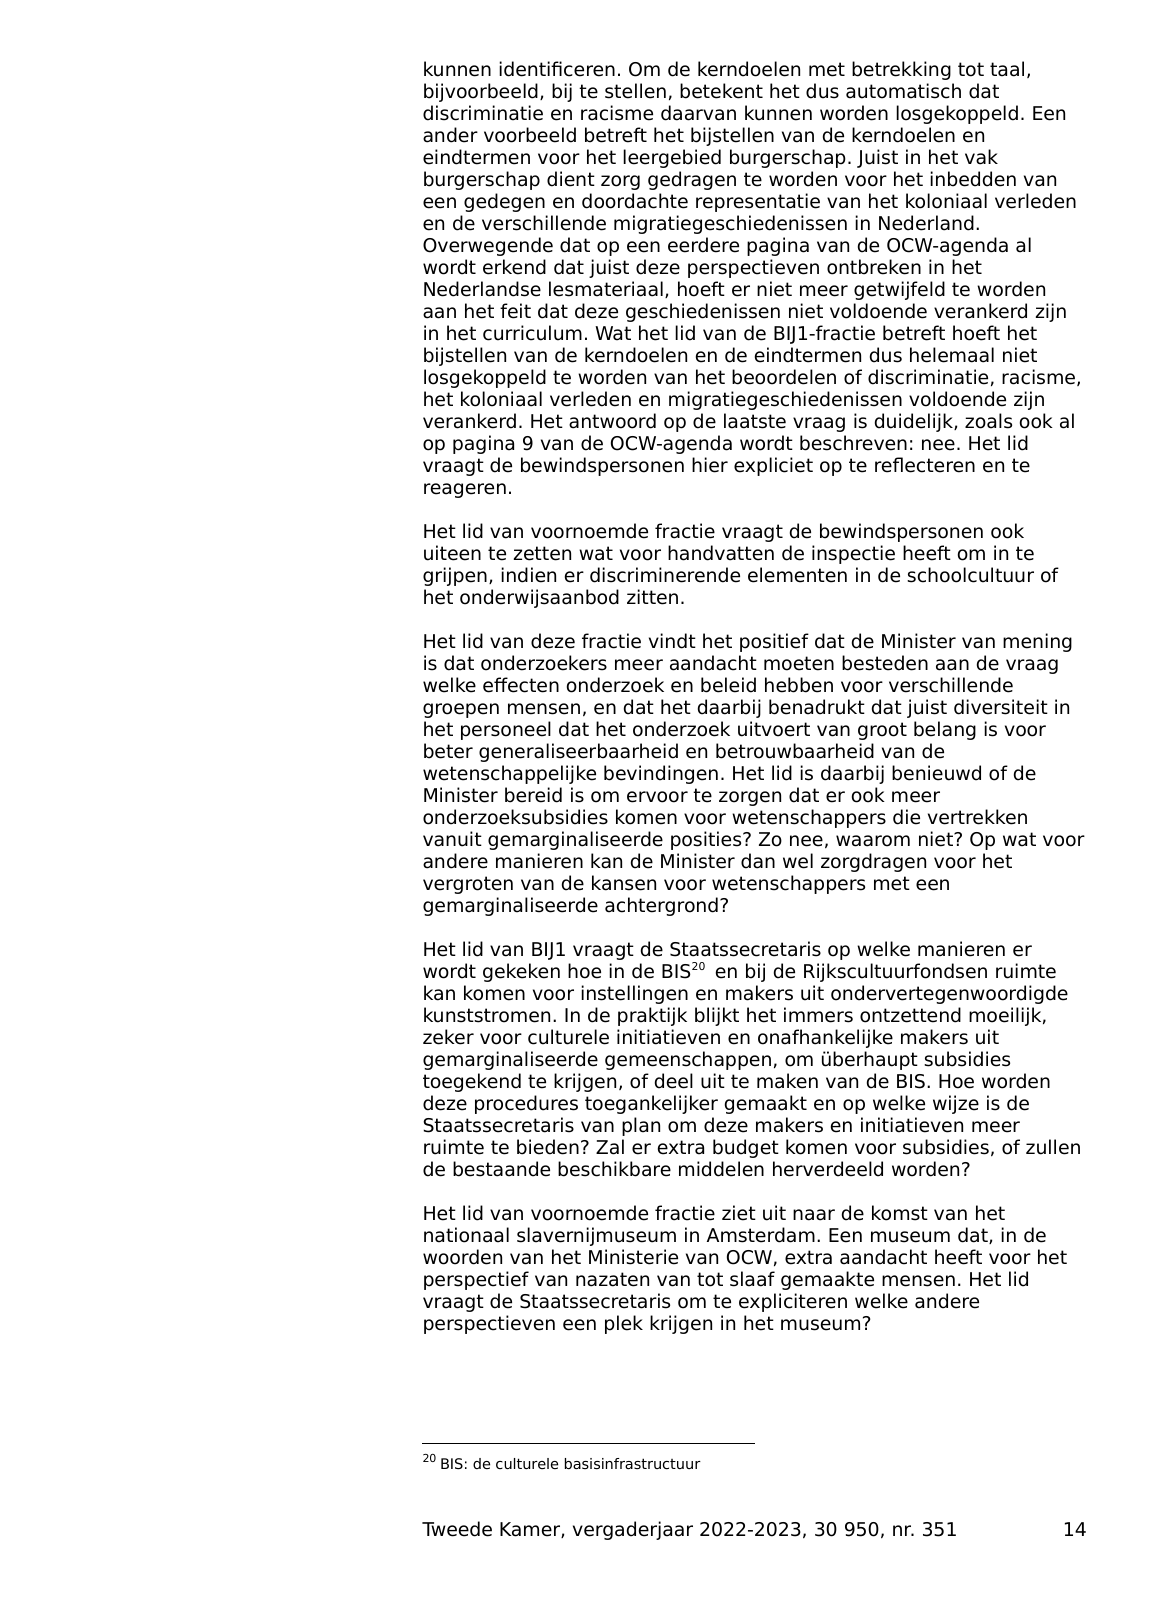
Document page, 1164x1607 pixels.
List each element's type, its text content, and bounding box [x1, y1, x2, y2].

text Het lid van voornoemde fractie ziet uit naar de komst van het nationaal slavernijmuseum in Amsterdam. Een museum dat, in de woorden van het Ministerie van OCW, extra aandacht heeft voor het perspectief van nazaten van tot slaaf gemaakte mensen. Het lid vraagt de Staatssecretaris om te expliciteren welke andere perspectieven een plek krijgen in het museum? [422, 1203, 1087, 1335]
text Het lid van BIJ1 vraagt de Staatssecretaris op welke manieren er wordt gekeken hoe in de BIS en bij de Rijkscultuurfondsen ruimte kan komen voor instellingen en makers uit ondervertegenwoordigde kunststromen. In de praktijk blijkt het immers ontzettend moeilijk, zeker voor culturele initiatieven en onafhankelijke makers uit gemarginaliseerde gemeenschappen, om überhaupt subsidies toegekend te krijgen, of deel uit te maken van de BIS. Hoe worden deze procedures toegankelijker gemaakt en op welke wijze is de Staatssecretaris van plan om deze makers en initiatieven meer ruimte te bieden? Zal er extra budget komen voor subsidies, of zullen de bestaande beschikbare middelen herverdeeld worden? [422, 939, 1087, 1181]
text Het lid van voornoemde fractie vraagt de bewindspersonen ook uiteen te zetten wat voor handvatten de inspectie heeft om in te grijpen, indien er discriminerende elementen in de schoolcultuur of het onderwijsaanbod zitten. [422, 521, 1087, 609]
text kunnen identificeren. Om de kerndoelen met betrekking tot taal, bijvoorbeeld, bij te stellen, betekent het dus automatisch dat discriminatie en racisme daarvan kunnen worden losgekoppeld. Een ander voorbeeld betreft het bijstellen van de kerndoelen en eindtermen voor het leergebied burgerschap. Juist in het vak burgerschap dient zorg gedragen te worden voor het inbedden van een gedegen en doordachte representatie van het koloniaal verleden en de verschillende migratiegeschiedenissen in Nederland. Overwegende dat op een eerdere pagina van de OCW-agenda al wordt erkend dat juist deze perspectieven ontbreken in het Nederlandse lesmateriaal, hoeft er niet meer getwijfeld te worden aan het feit dat deze geschiedenissen niet voldoende verankerd zijn in het curriculum. Wat het lid van de BIJ1-fractie betreft hoeft het bijstellen van de kerndoelen en de eindtermen dus helemaal niet losgekoppeld te worden van het beoordelen of discriminatie, racisme, het koloniaal verleden en migratiegeschiedenissen voldoende zijn verankerd. Het antwoord op de laatste vraag is duidelijk, zoals ook al op pagina 9 van de OCW-agenda wordt beschreven: nee. Het lid vraagt de bewindspersonen hier expliciet op te reflecteren en te reageren. [422, 59, 1087, 499]
text Het lid van deze fractie vindt het positief dat de Minister van mening is dat onderzoekers meer aandacht moeten besteden aan de vraag welke effecten onderzoek en beleid hebben voor verschillende groepen mensen, en dat het daarbij benadrukt dat juist diversiteit in het personeel dat het onderzoek uitvoert van groot belang is voor beter generaliseerbaarheid en betrouwbaarheid van de wetenschappelijke bevindingen. Het lid is daarbij benieuwd of de Minister bereid is om ervoor te zorgen dat er ook meer onderzoeksubsidies komen voor wetenschappers die vertrekken vanuit gemarginaliseerde posities? Zo nee, waarom niet? Op wat voor andere manieren kan de Minister dan wel zorgdragen voor het vergroten van de kansen voor wetenschappers met een gemarginaliseerde achtergrond? [422, 631, 1087, 917]
text BIS: de culturele basisinfrastructuur [422, 1452, 1087, 1474]
